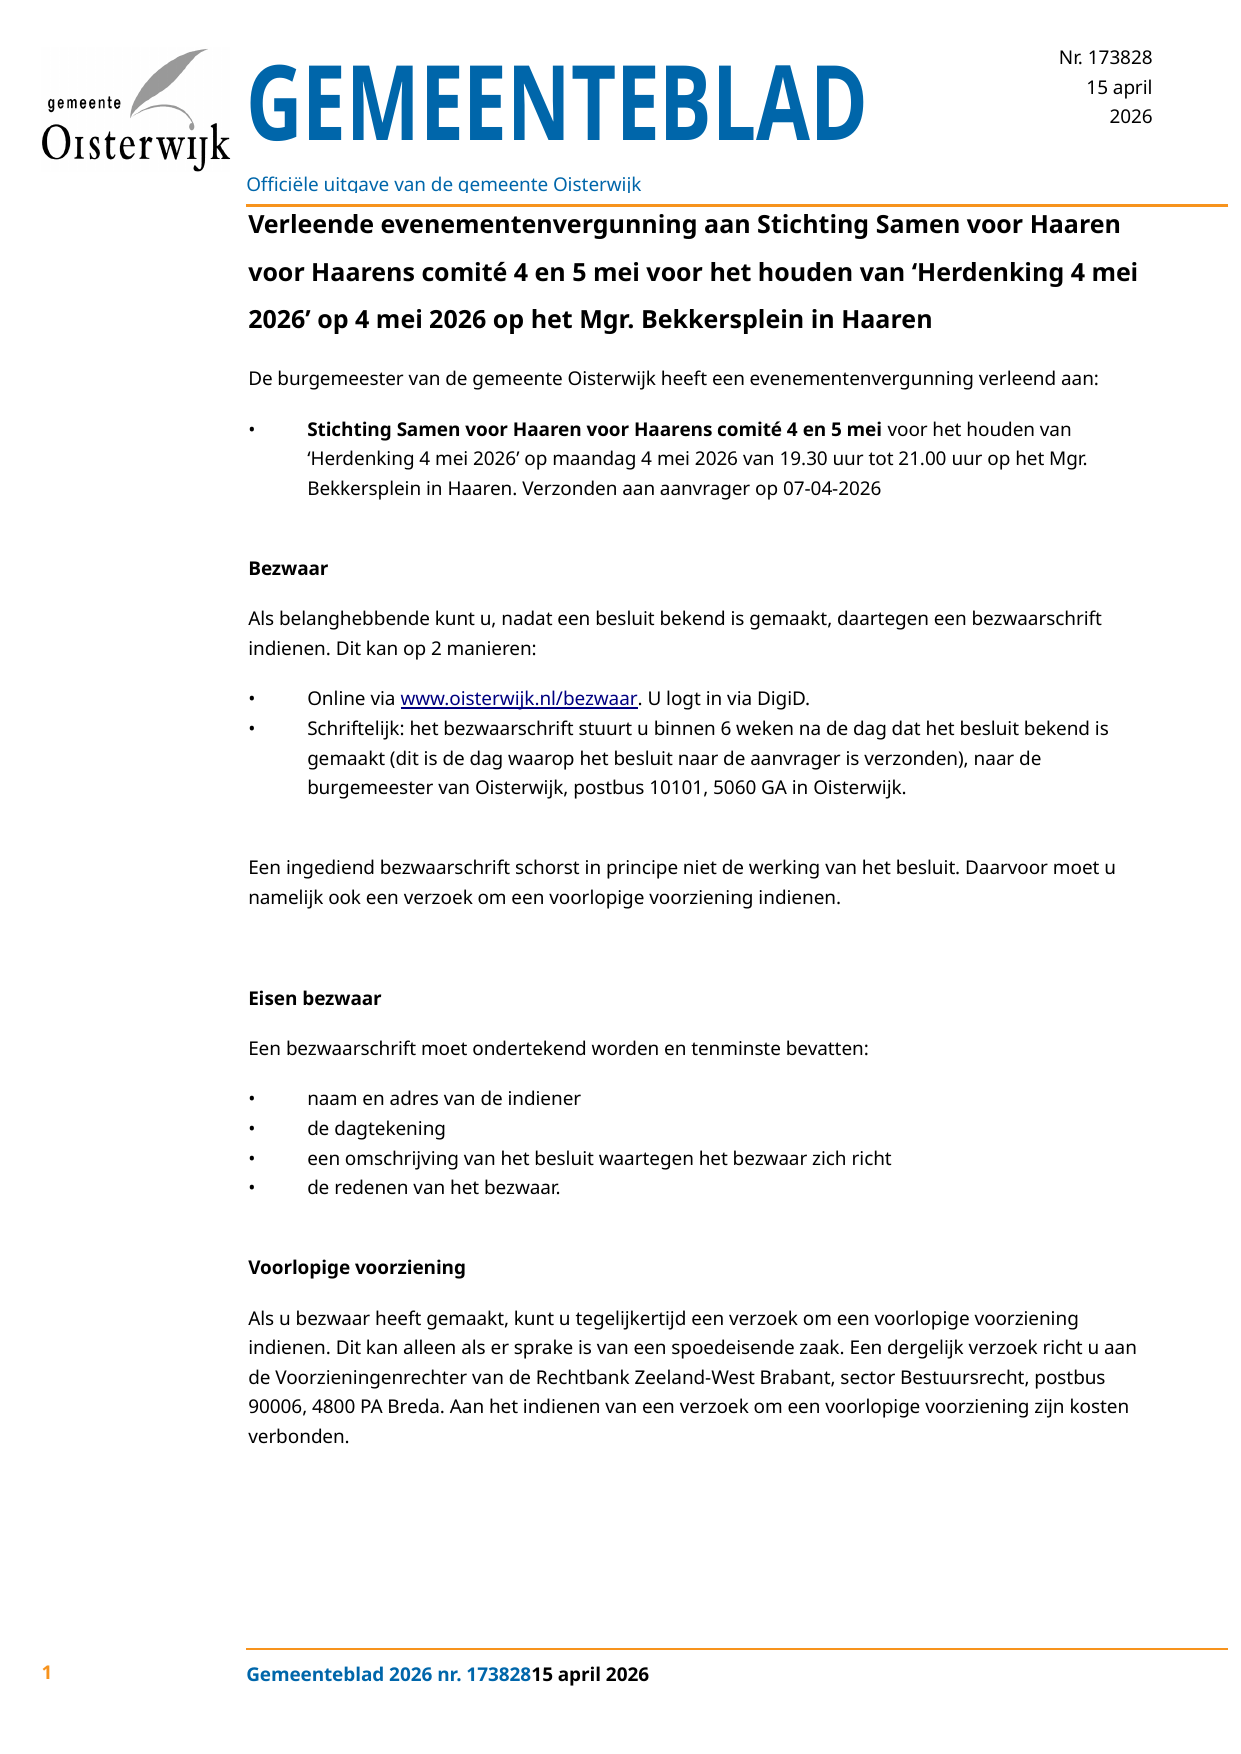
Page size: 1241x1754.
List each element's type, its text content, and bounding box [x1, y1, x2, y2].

text Verleende evenementenvergunning aan Stichting Samen voor Haaren voor Haarens comité 4 en 5 mei voor het houden van ‘Herdenking 4 mei 2026’ op 4 mei 2026 op het Mgr. Bekkersplein in Haaren [248, 207, 1152, 336]
text Een ingediend bezwaarschrift schorst in principe niet de werking van het besluit. Daarvoor moet u namelijk ook een verzoek om een voorlopige voorziening indienen. [248, 854, 1152, 909]
text Als u bezwaar heeft gemaakt, kunt u tegelijkertijd een verzoek om een voorlopige voorziening indienen. Dit kan alleen als er sprake is van een spoedeisende zaak. Een dergelijk verzoek richt u aan de Voorzieningenrechter van de Rechtbank Zeeland-West Brabant, sector Bestuursrecht, postbus 90006, 4800 PA Breda. Aan het indienen van een verzoek om een voorlopige voorziening zijn kosten verbonden. [248, 1305, 1152, 1449]
list Schriftelijk: het bezwaarschrift stuurt u binnen 6 weken na de dag dat het besluit bekend is gemaakt (dit is de dag waarop het besluit naar de aanvrager is verzonden), naar de burgemeester van Oisterwijk, postbus 10101, 5060 GA in Oisterwijk. [248, 715, 1152, 800]
text Bezwaar [248, 555, 1152, 581]
text De burgemeester van de gemeente Oisterwijk heeft een evenementenvergunning verleend aan: [248, 366, 1152, 391]
list Online via www.oisterwijk.nl/bezwaar. U logt in via DigiD. [248, 686, 1152, 711]
text Eisen bezwaar [248, 985, 1152, 1010]
text Voorlopige voorziening [248, 1254, 1152, 1280]
text Als belanghebbende kunt u, nadat een besluit bekend is gemaakt, daartegen een bezwaarschrift indienen. Dit kan op 2 manieren: [248, 606, 1152, 661]
list een omschrijving van het besluit waartegen het bezwaar zich richt [248, 1145, 1152, 1170]
list naam en adres van de indiener [248, 1086, 1152, 1111]
list de redenen van het bezwaar. [248, 1174, 1152, 1200]
list de dagtekening [248, 1115, 1152, 1141]
text Een bezwaarschrift moet ondertekend worden en tenminste bevatten: [248, 1035, 1152, 1061]
list Stichting Samen voor Haaren voor Haarens comité 4 en 5 mei voor het houden van ‘Herdenking 4 mei 2026’ op maandag 4 mei 2026 van 19.30 uur tot 21.00 uur op het Mgr. Bekkersplein in Haaren. Verzonden aan aanvrager op 07-04-2026 [248, 416, 1152, 501]
picture [41, 47, 231, 172]
